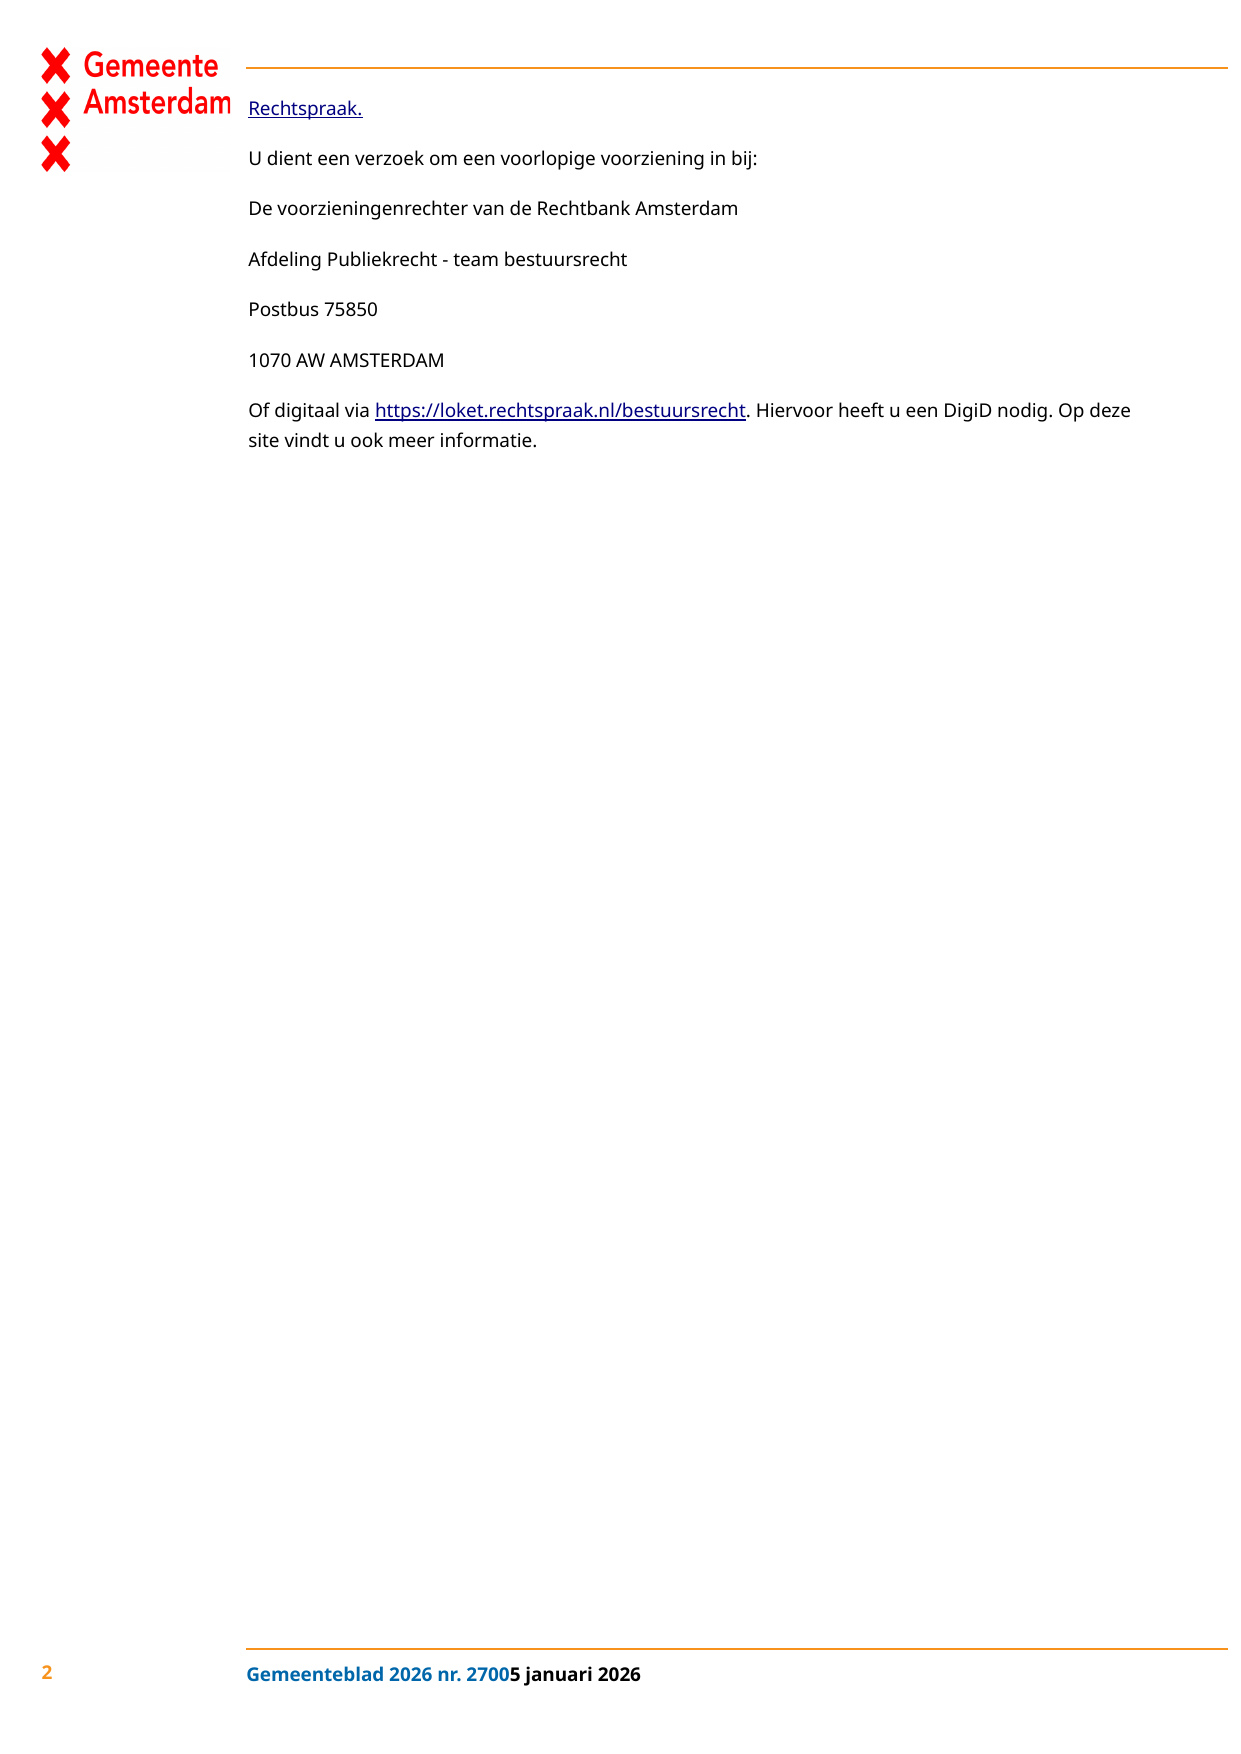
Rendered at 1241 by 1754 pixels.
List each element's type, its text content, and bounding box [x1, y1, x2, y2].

text 1070 AW AMSTERDAM [248, 347, 1152, 373]
text Postbus 75850 [248, 296, 1152, 322]
text Rechtspraak. [248, 95, 1152, 121]
text Afdeling Publiekrecht - team bestuursrecht [248, 246, 1152, 272]
text U dient een verzoek om een voorlopige voorziening in bij: [248, 145, 1152, 171]
picture [41, 47, 231, 172]
text Of digitaal via https://loket.rechtspraak.nl/bestuursrecht. Hiervoor heeft u een DigiD nodig. Op deze site vindt u ook meer informatie. [248, 397, 1152, 453]
text De voorzieningenrechter van de Rechtbank Amsterdam [248, 196, 1152, 221]
